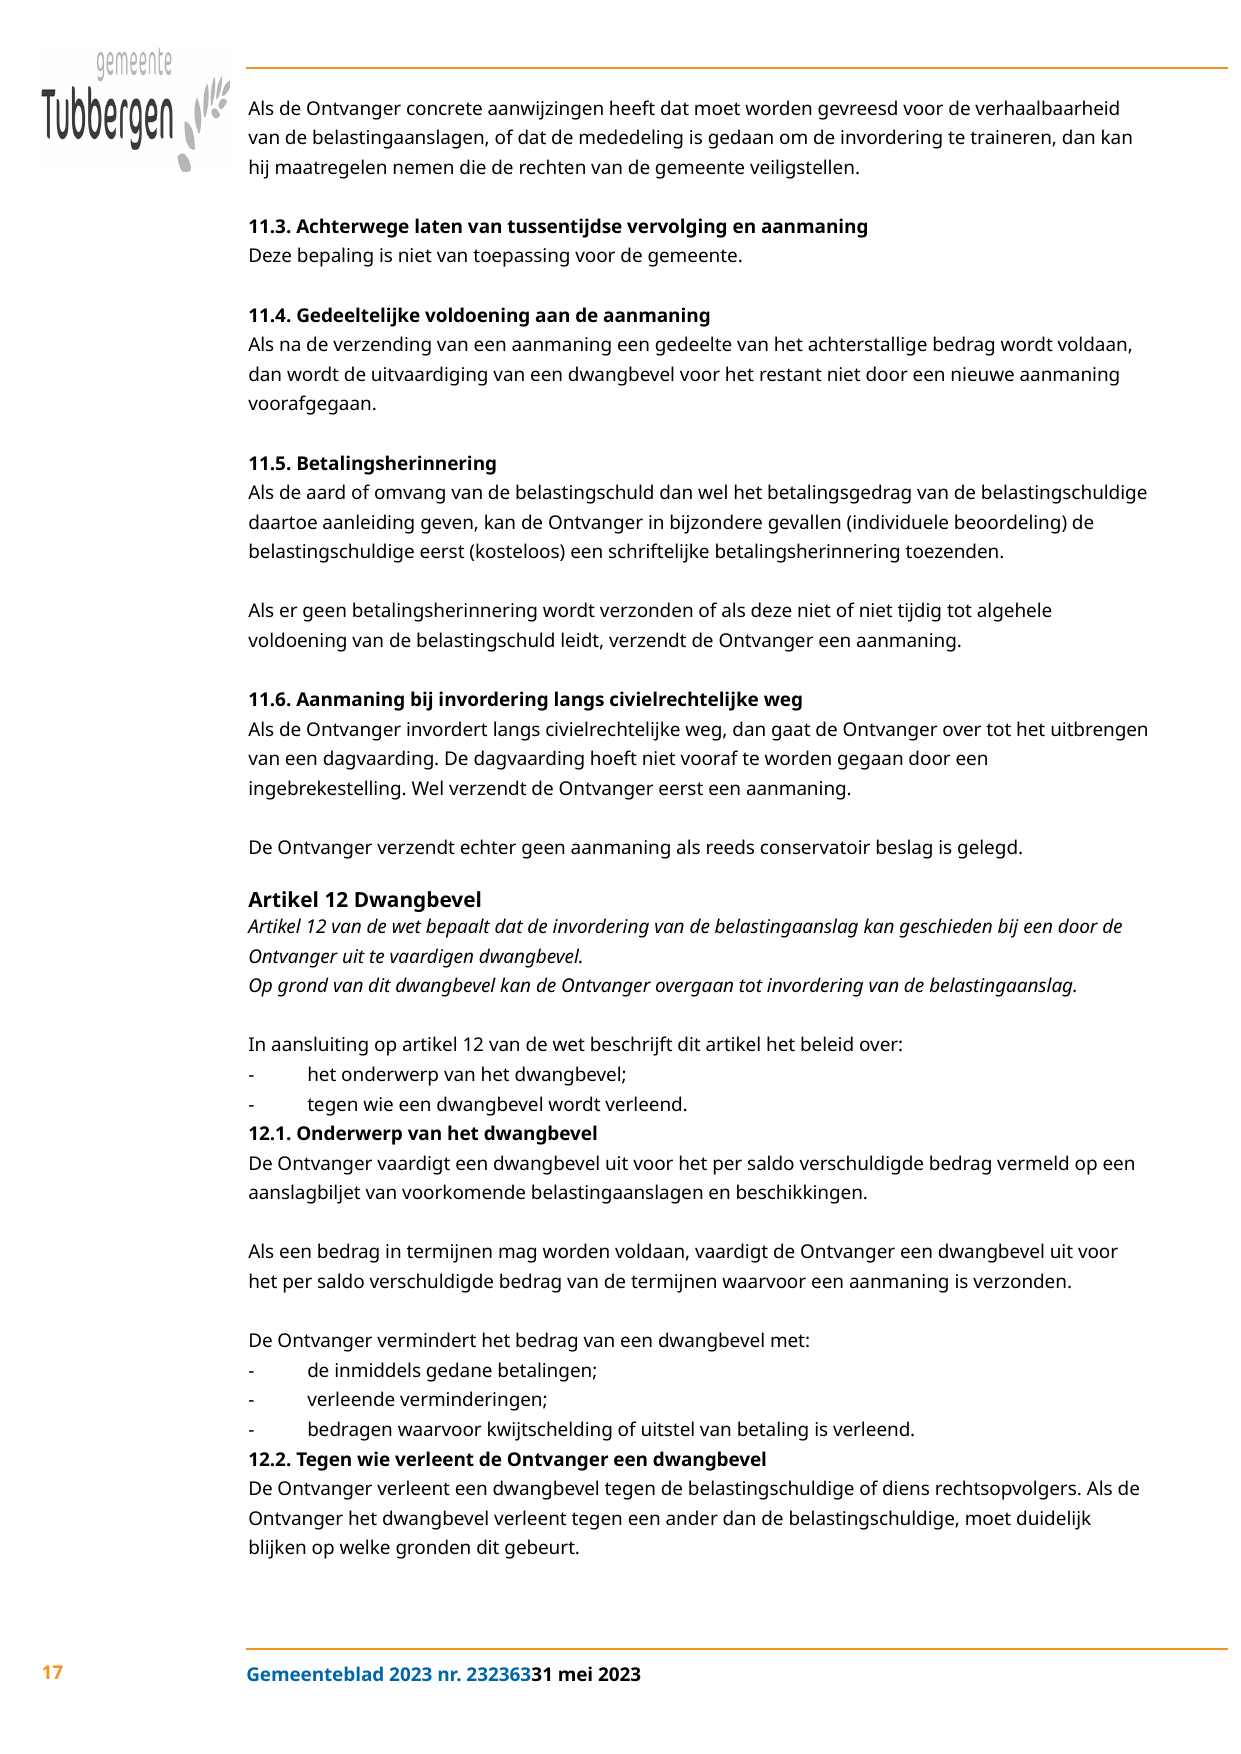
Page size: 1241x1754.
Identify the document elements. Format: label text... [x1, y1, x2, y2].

text Als na de verzending van een aanmaning een gedeelte van het achterstallige bedrag wordt voldaan, dan wordt de uitvaardiging van een dwangbevel voor het restant niet door een nieuwe aanmaning voorafgegaan. [248, 331, 1152, 416]
text In aansluiting op artikel 12 van de wet beschrijft dit artikel het beleid over: [248, 1032, 1152, 1057]
text 11.3. Achterwege laten van tussentijdse vervolging en aanmaning [248, 213, 1152, 239]
text Artikel 12 Dwangbevel [248, 885, 1152, 913]
text 12.1. Onderwerp van het dwangbevel [248, 1120, 1152, 1146]
list verleende verminderingen; [248, 1387, 1152, 1412]
text 11.5. Betalingsherinnering [248, 450, 1152, 476]
text Deze bepaling is niet van toepassing voor de gemeente. [248, 243, 1152, 268]
text Als er geen betalingsherinnering wordt verzonden of als deze niet of niet tijdig tot algehele voldoening van de belastingschuld leidt, verzendt de Ontvanger een aanmaning. [248, 598, 1152, 653]
text 11.4. Gedeeltelijke voldoening aan de aanmaning [248, 302, 1152, 328]
text Als de aard of omvang van de belastingschuld dan wel het betalingsgedrag van de belastingschuldige daartoe aanleiding geven, kan de Ontvanger in bijzondere gevallen (individuele beoordeling) de belastingschuldige eerst (kosteloos) een schriftelijke betalingsherinnering toezenden. [248, 479, 1152, 564]
list tegen wie een dwangbevel wordt verleend. [248, 1091, 1152, 1116]
list bedragen waarvoor kwijtschelding of uitstel van betaling is verleend. [248, 1416, 1152, 1442]
text De Ontvanger verleent een dwangbevel tegen de belastingschuldige of diens rechtsopvolgers. Als de Ontvanger het dwangbevel verleent tegen een ander dan de belastingschuldige, moet duidelijk blijken op welke gronden dit gebeurt. [248, 1475, 1152, 1560]
text Als de Ontvanger invordert langs civielrechtelijke weg, dan gaat de Ontvanger over tot het uitbrengen van een dagvaarding. De dagvaarding hoeft niet vooraf te worden gegaan door een ingebrekestelling. Wel verzendt de Ontvanger eerst een aanmaning. [248, 716, 1152, 801]
list het onderwerp van het dwangbevel; [248, 1061, 1152, 1087]
text 11.6. Aanmaning bij invordering langs civielrechtelijke weg [248, 686, 1152, 712]
text De Ontvanger verzendt echter geen aanmaning als reeds conservatoir beslag is gelegd. [248, 834, 1152, 860]
list de inmiddels gedane betalingen; [248, 1357, 1152, 1383]
text Als een bedrag in termijnen mag worden voldaan, vaardigt de Ontvanger een dwangbevel uit voor het per saldo verschuldigde bedrag van de termijnen waarvoor een aanmaning is verzonden. [248, 1239, 1152, 1294]
text Op grond van dit dwangbevel kan de Ontvanger overgaan tot invordering van de belastingaanslag. [248, 972, 1152, 998]
text 12.2. Tegen wie verleent de Ontvanger een dwangbevel [248, 1446, 1152, 1471]
text De Ontvanger vermindert het bedrag van een dwangbevel met: [248, 1327, 1152, 1353]
text De Ontvanger vaardigt een dwangbevel uit voor het per saldo verschuldigde bedrag vermeld op een aanslagbiljet van voorkomende belastingaanslagen en beschikkingen. [248, 1150, 1152, 1205]
text Artikel 12 van de wet bepaalt dat de invordering van de belastingaanslag kan geschieden bij een door de Ontvanger uit te vaardigen dwangbevel. [248, 913, 1152, 968]
text Als de Ontvanger concrete aanwijzingen heeft dat moet worden gevreesd voor de verhaalbaarheid van de belastingaanslagen, of dat de mededeling is gedaan om de invordering te traineren, dan kan hij maatregelen nemen die de rechten van de gemeente veiligstellen. [248, 95, 1152, 180]
picture [41, 47, 231, 172]
